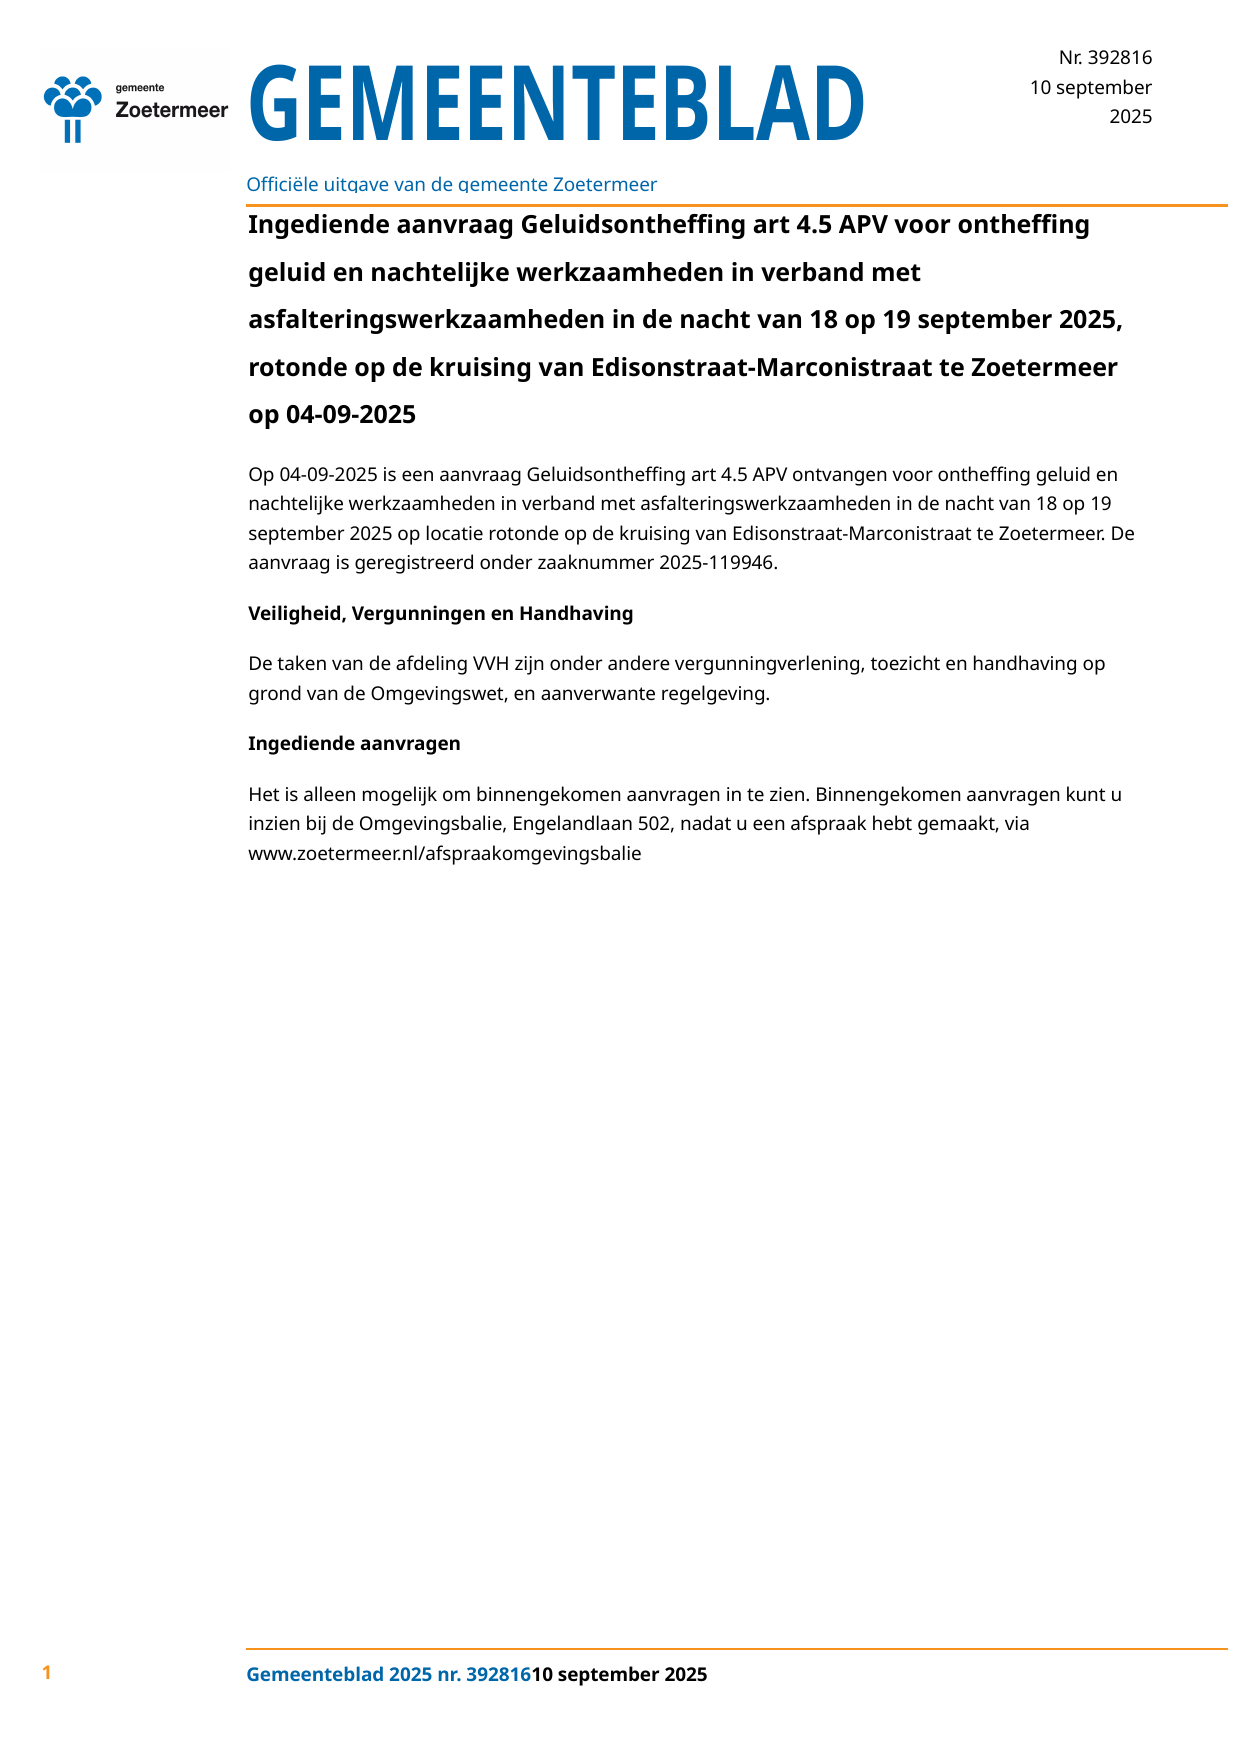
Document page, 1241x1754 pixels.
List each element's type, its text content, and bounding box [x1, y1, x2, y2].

text Ingediende aanvragen [248, 730, 1152, 756]
text Ingediende aanvraag Geluidsontheffing art 4.5 APV voor ontheffing geluid en nachtelijke werkzaamheden in verband met asfalteringswerkzaamheden in de nacht van 18 op 19 september 2025, rotonde op de kruising van Edisonstraat-Marconistraat te Zoetermeer op 04-09-2025 [248, 207, 1152, 431]
picture [41, 47, 231, 172]
text Veiligheid, Vergunningen en Handhaving [248, 600, 1152, 626]
text Op 04-09-2025 is een aanvraag Geluidsontheffing art 4.5 APV ontvangen voor ontheffing geluid en nachtelijke werkzaamheden in verband met asfalteringswerkzaamheden in de nacht van 18 op 19 september 2025 op locatie rotonde op de kruising van Edisonstraat-Marconistraat te Zoetermeer. De aanvraag is geregistreerd onder zaaknummer 2025-119946. [248, 461, 1152, 575]
text Het is alleen mogelijk om binnengekomen aanvragen in te zien. Binnengekomen aanvragen kunt u inzien bij de Omgevingsbalie, Engelandlaan 502, nadat u een afspraak hebt gemaakt, via www.zoetermeer.nl/afspraakomgevingsbalie [248, 781, 1152, 866]
text De taken van de afdeling VVH zijn onder andere vergunningverlening, toezicht en handhaving op grond van de Omgevingswet, en aanverwante regelgeving. [248, 650, 1152, 706]
